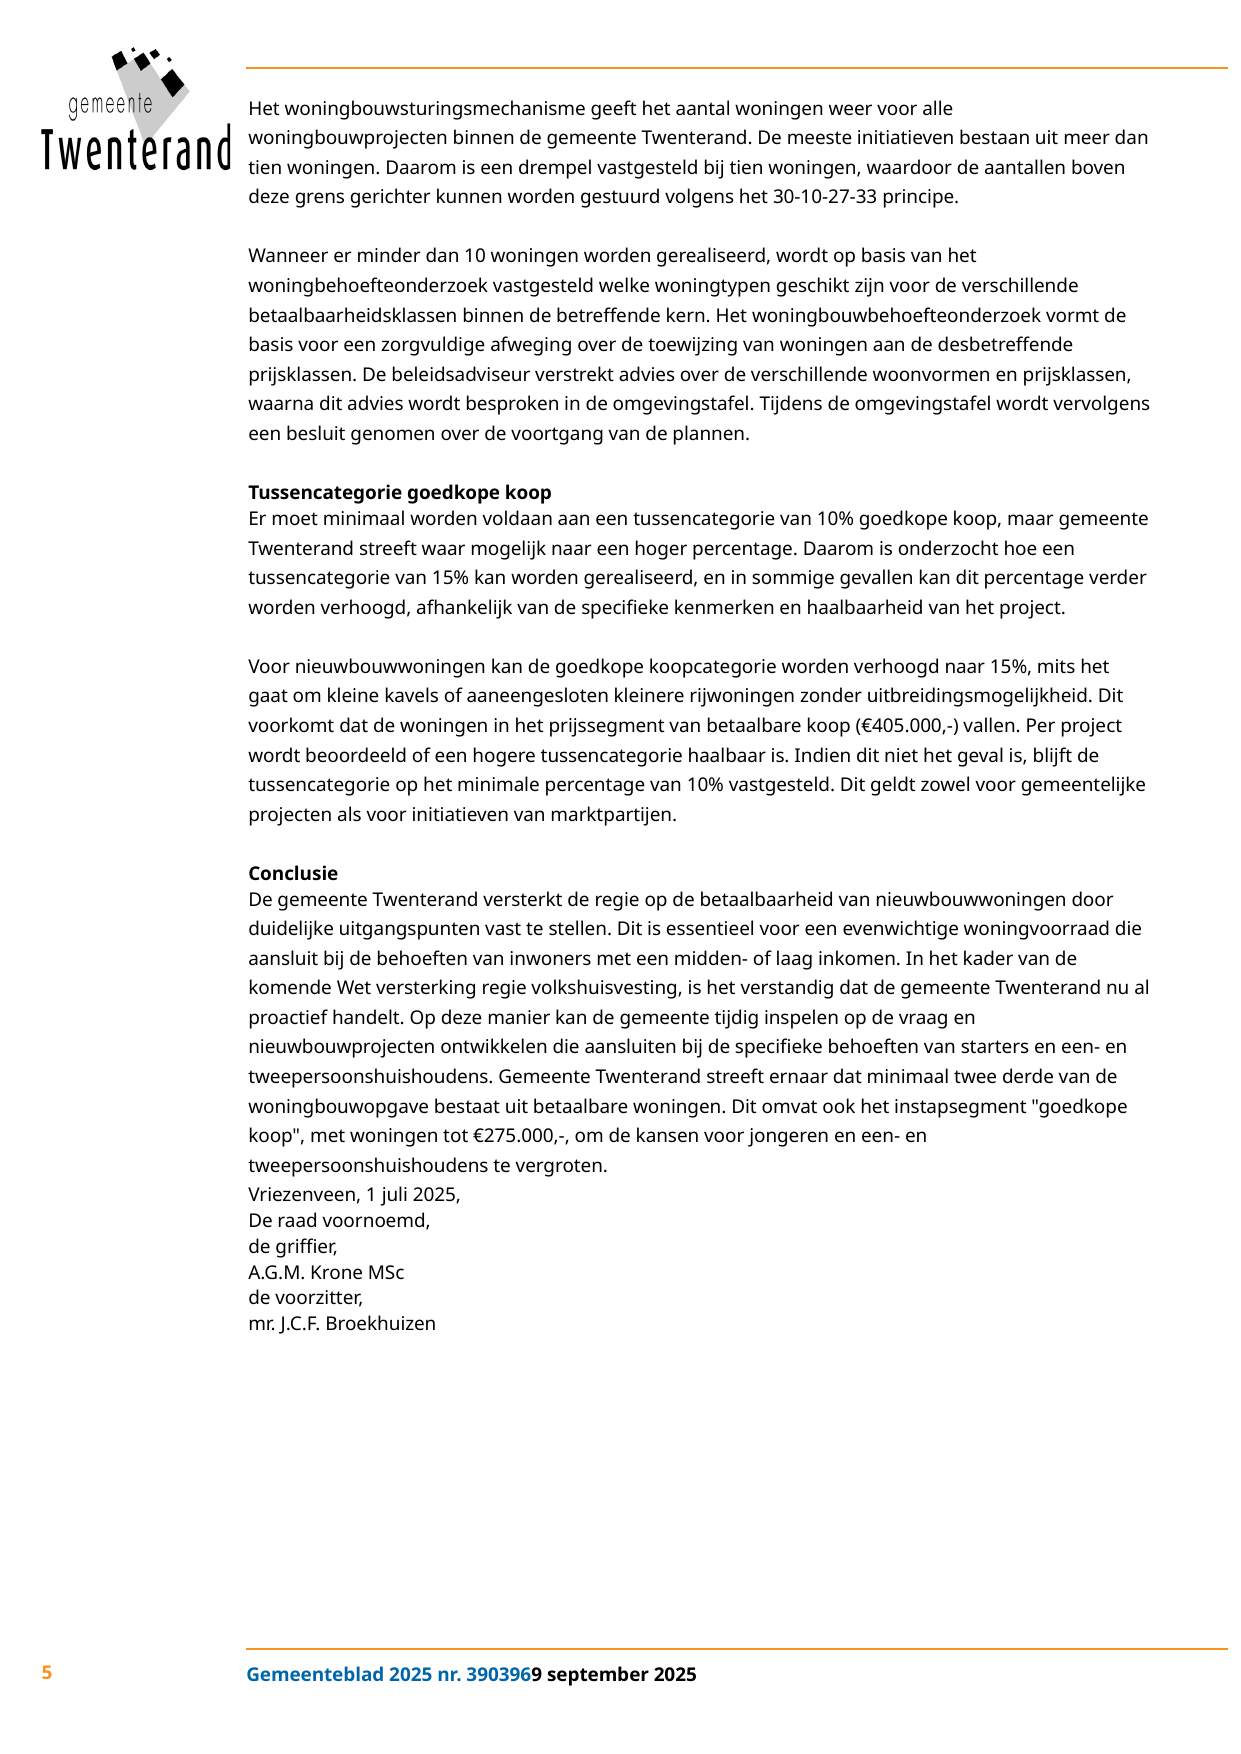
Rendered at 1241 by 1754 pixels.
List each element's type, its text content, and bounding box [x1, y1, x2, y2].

text Er moet minimaal worden voldaan aan een tussencategorie van 10% goedkope koop, maar gemeente Twenterand streeft waar mogelijk naar een hoger percentage. Daarom is onderzocht hoe een tussencategorie van 15% kan worden gerealiseerd, en in sommige gevallen kan dit percentage verder worden verhoogd, afhankelijk van de specifieke kenmerken en haalbaarheid van het project. [248, 505, 1152, 619]
text Wanneer er minder dan 10 woningen worden gerealiseerd, wordt op basis van het woningbehoefteonderzoek vastgesteld welke woningtypen geschikt zijn voor de verschillende betaalbaarheidsklassen binnen de betreffende kern. Het woningbouwbehoefteonderzoek vormt de basis voor een zorgvuldige afweging over de toewijzing van woningen aan de desbetreffende prijsklassen. De beleidsadviseur verstrekt advies over de verschillende woonvormen en prijsklassen, waarna dit advies wordt besproken in de omgevingstafel. Tijdens de omgevingstafel wordt vervolgens een besluit genomen over de voortgang van de plannen. [248, 243, 1152, 446]
text de voorzitter, [248, 1284, 1152, 1310]
text De raad voornoemd, [248, 1207, 1152, 1233]
text Voor nieuwbouwwoningen kan de goedkope koopcategorie worden verhoogd naar 15%, mits het gaat om kleine kavels of aaneengesloten kleinere rijwoningen zonder uitbreidingsmogelijkheid. Dit voorkomt dat de woningen in het prijssegment van betaalbare koop (€405.000,-) vallen. Per project wordt beoordeeld of een hogere tussencategorie haalbaar is. Indien dit niet het geval is, blijft de tussencategorie op het minimale percentage van 10% vastgesteld. Dit geldt zowel voor gemeentelijke projecten als voor initiatieven van marktpartijen. [248, 653, 1152, 827]
text de griffier, [248, 1233, 1152, 1259]
picture [41, 47, 231, 172]
text A.G.M. Krone MSc [248, 1259, 1152, 1284]
text Vriezenveen, 1 juli 2025, [248, 1182, 1152, 1207]
text Het woningbouwsturingsmechanisme geeft het aantal woningen weer voor alle woningbouwprojecten binnen de gemeente Twenterand. De meeste initiatieven bestaan uit meer dan tien woningen. Daarom is een drempel vastgesteld bij tien woningen, waardoor de aantallen boven deze grens gerichter kunnen worden gestuurd volgens het 30-10-27-33 principe. [248, 95, 1152, 209]
text Conclusie [248, 860, 1152, 886]
text De gemeente Twenterand versterkt de regie op de betaalbaarheid van nieuwbouwwoningen door duidelijke uitgangspunten vast te stellen. Dit is essentieel voor een evenwichtige woningvoorraad die aansluit bij de behoeften van inwoners met een midden- of laag inkomen. In het kader van de komende Wet versterking regie volkshuisvesting, is het verstandig dat de gemeente Twenterand nu al proactief handelt. Op deze manier kan de gemeente tijdig inspelen op de vraag en nieuwbouwprojecten ontwikkelen die aansluiten bij de specifieke behoeften van starters en een- en tweepersoonshuishoudens. Gemeente Twenterand streeft ernaar dat minimaal twee derde van de woningbouwopgave bestaat uit betaalbare woningen. Dit omvat ook het instapsegment "goedkope koop", met woningen tot €275.000,-, om de kansen voor jongeren en een- en tweepersoonshuishoudens te vergroten. [248, 886, 1152, 1178]
text Tussencategorie goedkope koop [248, 479, 1152, 505]
text mr. J.C.F. Broekhuizen [248, 1310, 1152, 1336]
